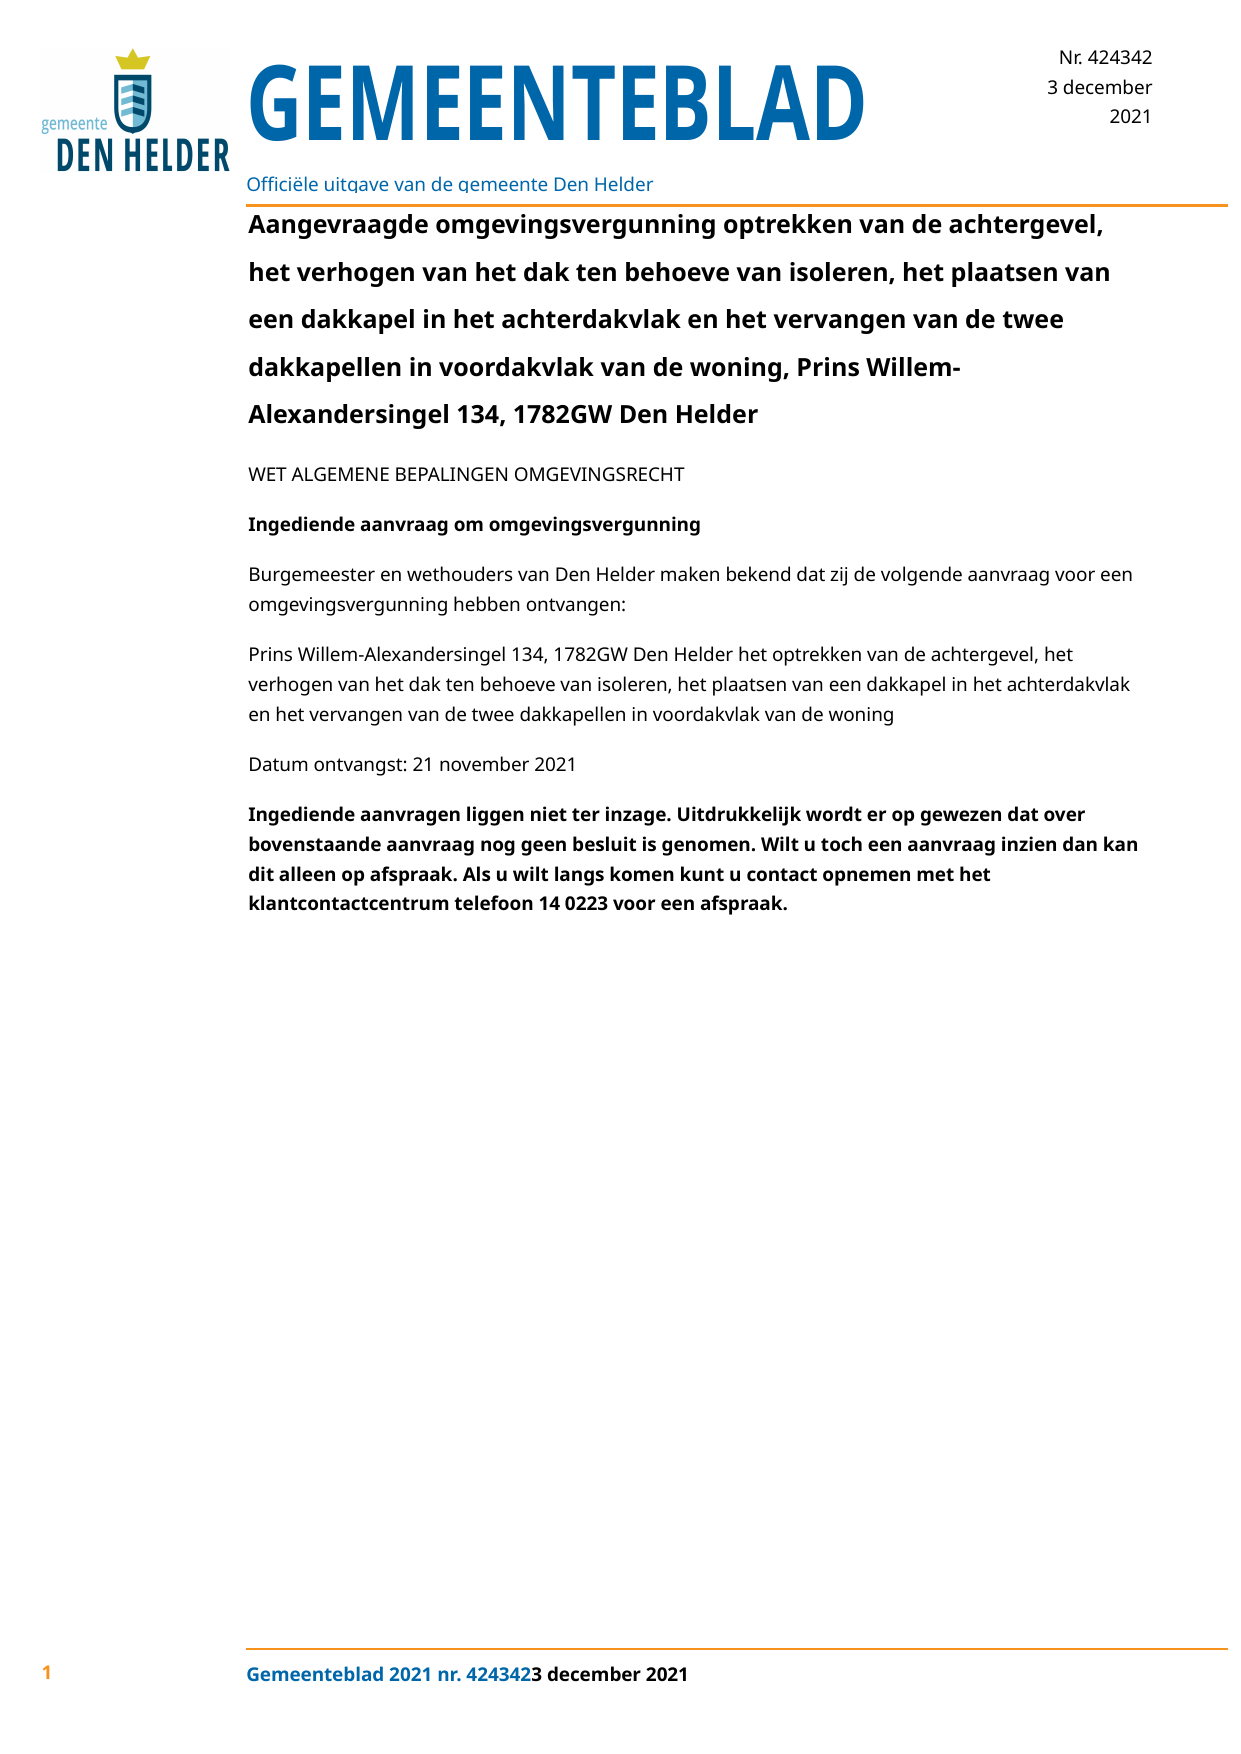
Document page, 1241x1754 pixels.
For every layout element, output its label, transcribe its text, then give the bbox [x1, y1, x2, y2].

text Ingediende aanvragen liggen niet ter inzage. Uitdrukkelijk wordt er op gewezen dat over bovenstaande aanvraag nog geen besluit is genomen. Wilt u toch een aanvraag inzien dan kan dit alleen op afspraak. Als u wilt langs komen kunt u contact opnemen met het klantcontactcentrum telefoon 14 0223 voor een afspraak. [248, 802, 1152, 916]
picture [182, 144, 187, 165]
text Burgemeester en wethouders van Den Helder maken bekend dat zij de volgende aanvraag voor een omgevingsvergunning hebben ontvangen: [248, 562, 1152, 617]
picture [41, 47, 231, 172]
picture [100, 154, 106, 172]
picture [63, 144, 68, 165]
text WET ALGEMENE BEPALINGEN OMGEVINGSRECHT [248, 461, 1152, 486]
text Prins Willem-Alexandersingel 134, 1782GW Den Helder het optrekken van de achtergevel, het verhogen van het dak ten behoeve van isoleren, het plaatsen van een dakkapel in het achterdakvlak en het vervangen van de twee dakkapellen in voordakvlak van de woning [248, 642, 1152, 726]
picture [220, 160, 224, 172]
text Aangevraagde omgevingsvergunning optrekken van de achtergevel, het verhogen van het dak ten behoeve van isoleren, het plaatsen van een dakkapel in het achterdakvlak en het vervangen van de twee dakkapellen in voordakvlak van de woning, Prins Willem-Alexandersingel 134, 1782GW Den Helder [248, 207, 1152, 431]
text Datum ontvangst: 21 november 2021 [248, 751, 1152, 777]
picture [130, 157, 135, 172]
text Ingediende aanvraag om omgevingsvergunning [248, 511, 1152, 537]
